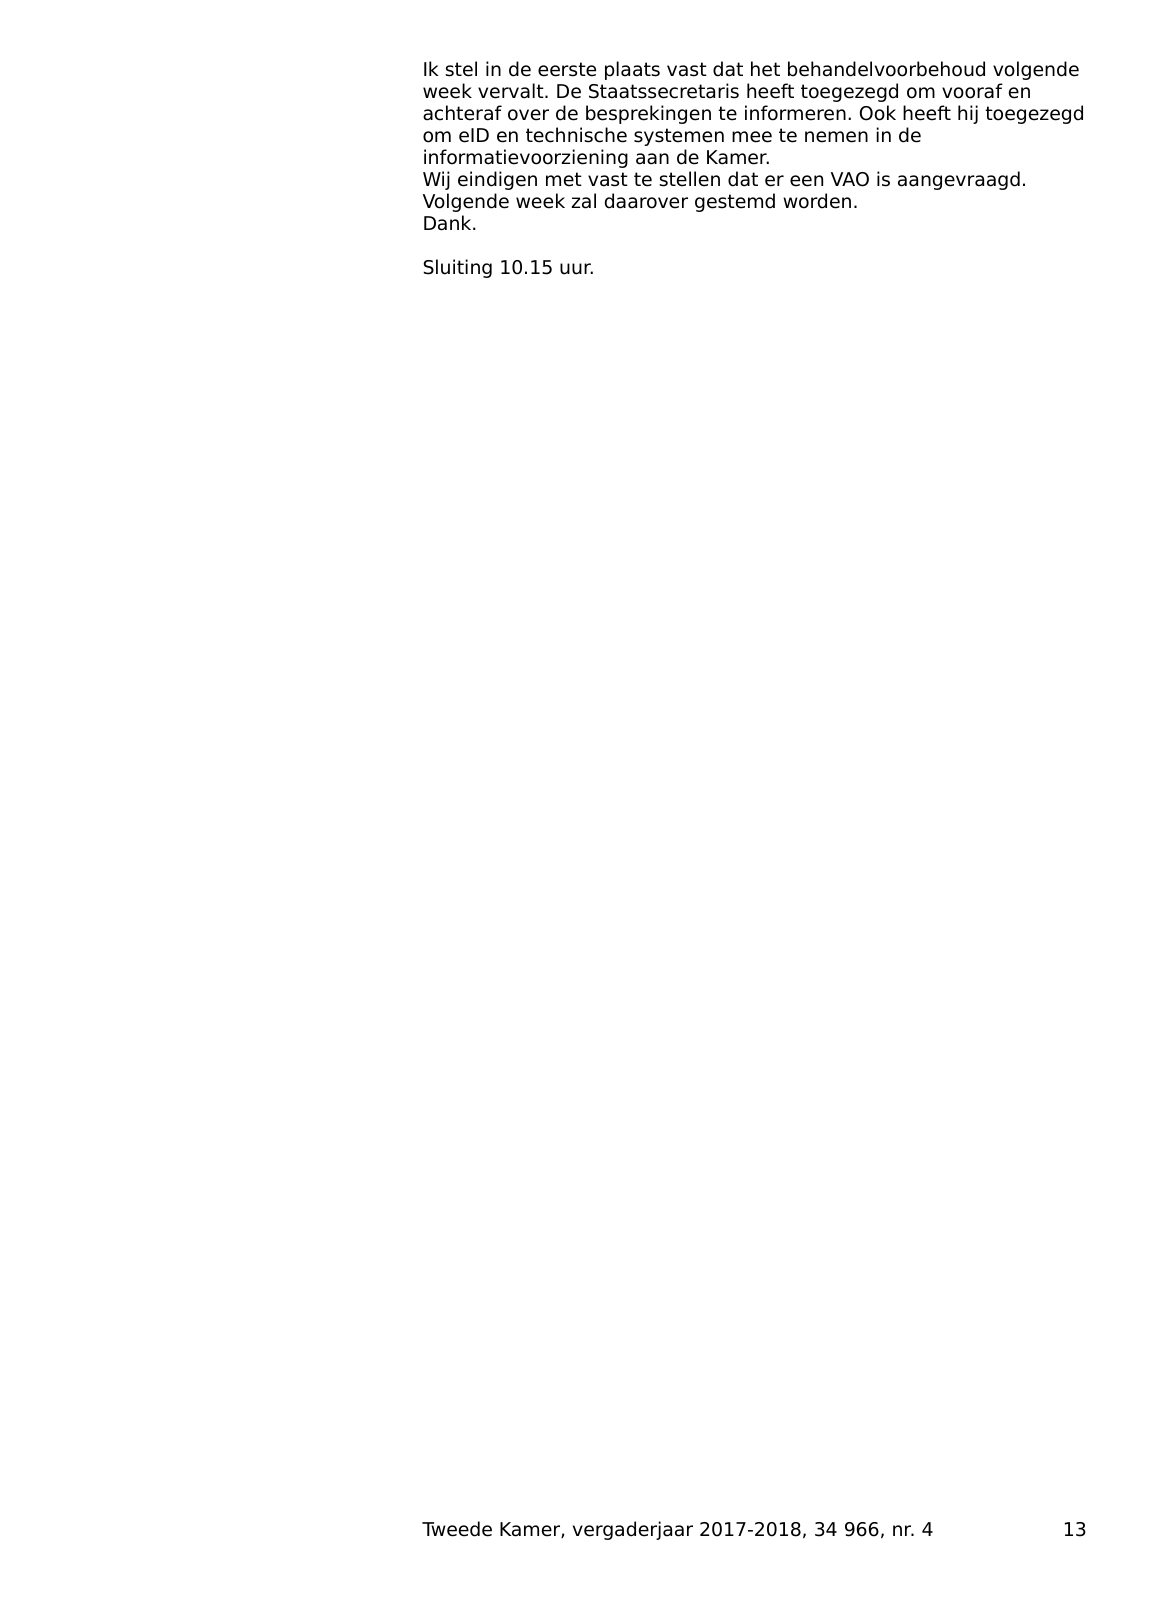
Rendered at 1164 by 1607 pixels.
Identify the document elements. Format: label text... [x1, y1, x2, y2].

text Wij eindigen met vast te stellen dat er een VAO is aangevraagd. Volgende week zal daarover gestemd worden. [422, 169, 1087, 213]
text Dank. [422, 213, 1087, 235]
text Ik stel in de eerste plaats vast dat het behandelvoorbehoud volgende week vervalt. De Staatssecretaris heeft toegezegd om vooraf en achteraf over de besprekingen te informeren. Ook heeft hij toegezegd om eID en technische systemen mee te nemen in de informatievoorziening aan de Kamer. [422, 59, 1087, 169]
text Sluiting 10.15 uur. [422, 257, 1087, 279]
